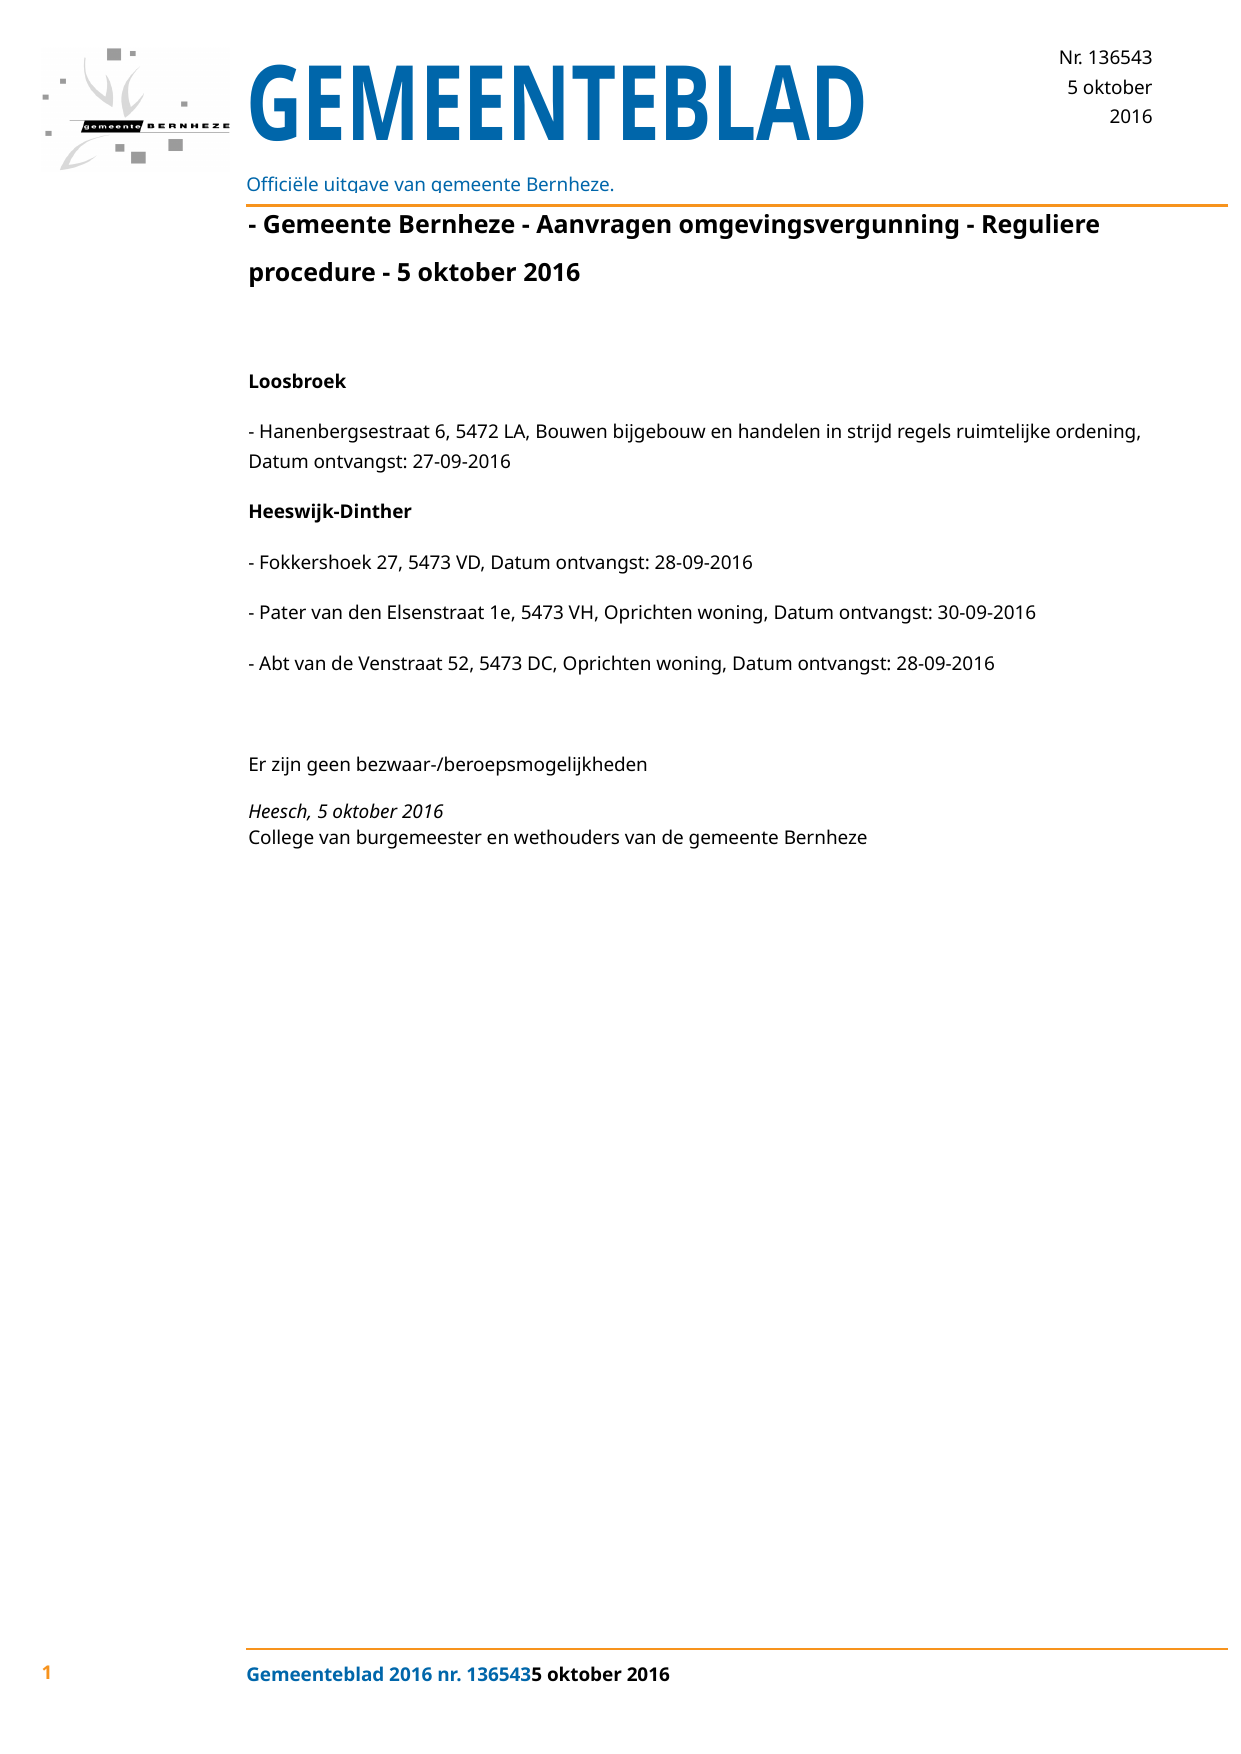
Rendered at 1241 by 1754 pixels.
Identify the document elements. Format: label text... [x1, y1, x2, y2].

text - Gemeente Bernheze - Aanvragen omgevingsvergunning - Reguliere procedure - 5 oktober 2016 [248, 207, 1152, 288]
text Er zijn geen bezwaar-/beroepsmogelijkheden [248, 751, 1152, 777]
text - Hanenbergsestraat 6, 5472 LA, Bouwen bijgebouw en handelen in strijd regels ruimtelijke ordening, Datum ontvangst: 27-09-2016 [248, 419, 1152, 474]
text Loosbroek [248, 368, 1152, 394]
text College van burgemeester en wethouders van de gemeente Bernheze [248, 824, 1152, 850]
text - Abt van de Venstraat 52, 5473 DC, Oprichten woning, Datum ontvangst: 28-09-2016 [248, 650, 1152, 676]
picture [41, 47, 231, 172]
text - Fokkershoek 27, 5473 VD, Datum ontvangst: 28-09-2016 [248, 549, 1152, 575]
text Heesch, 5 oktober 2016 [248, 799, 1152, 824]
text - Pater van den Elsenstraat 1e, 5473 VH, Oprichten woning, Datum ontvangst: 30-09-2016 [248, 599, 1152, 625]
text Heeswijk-Dinther [248, 499, 1152, 524]
